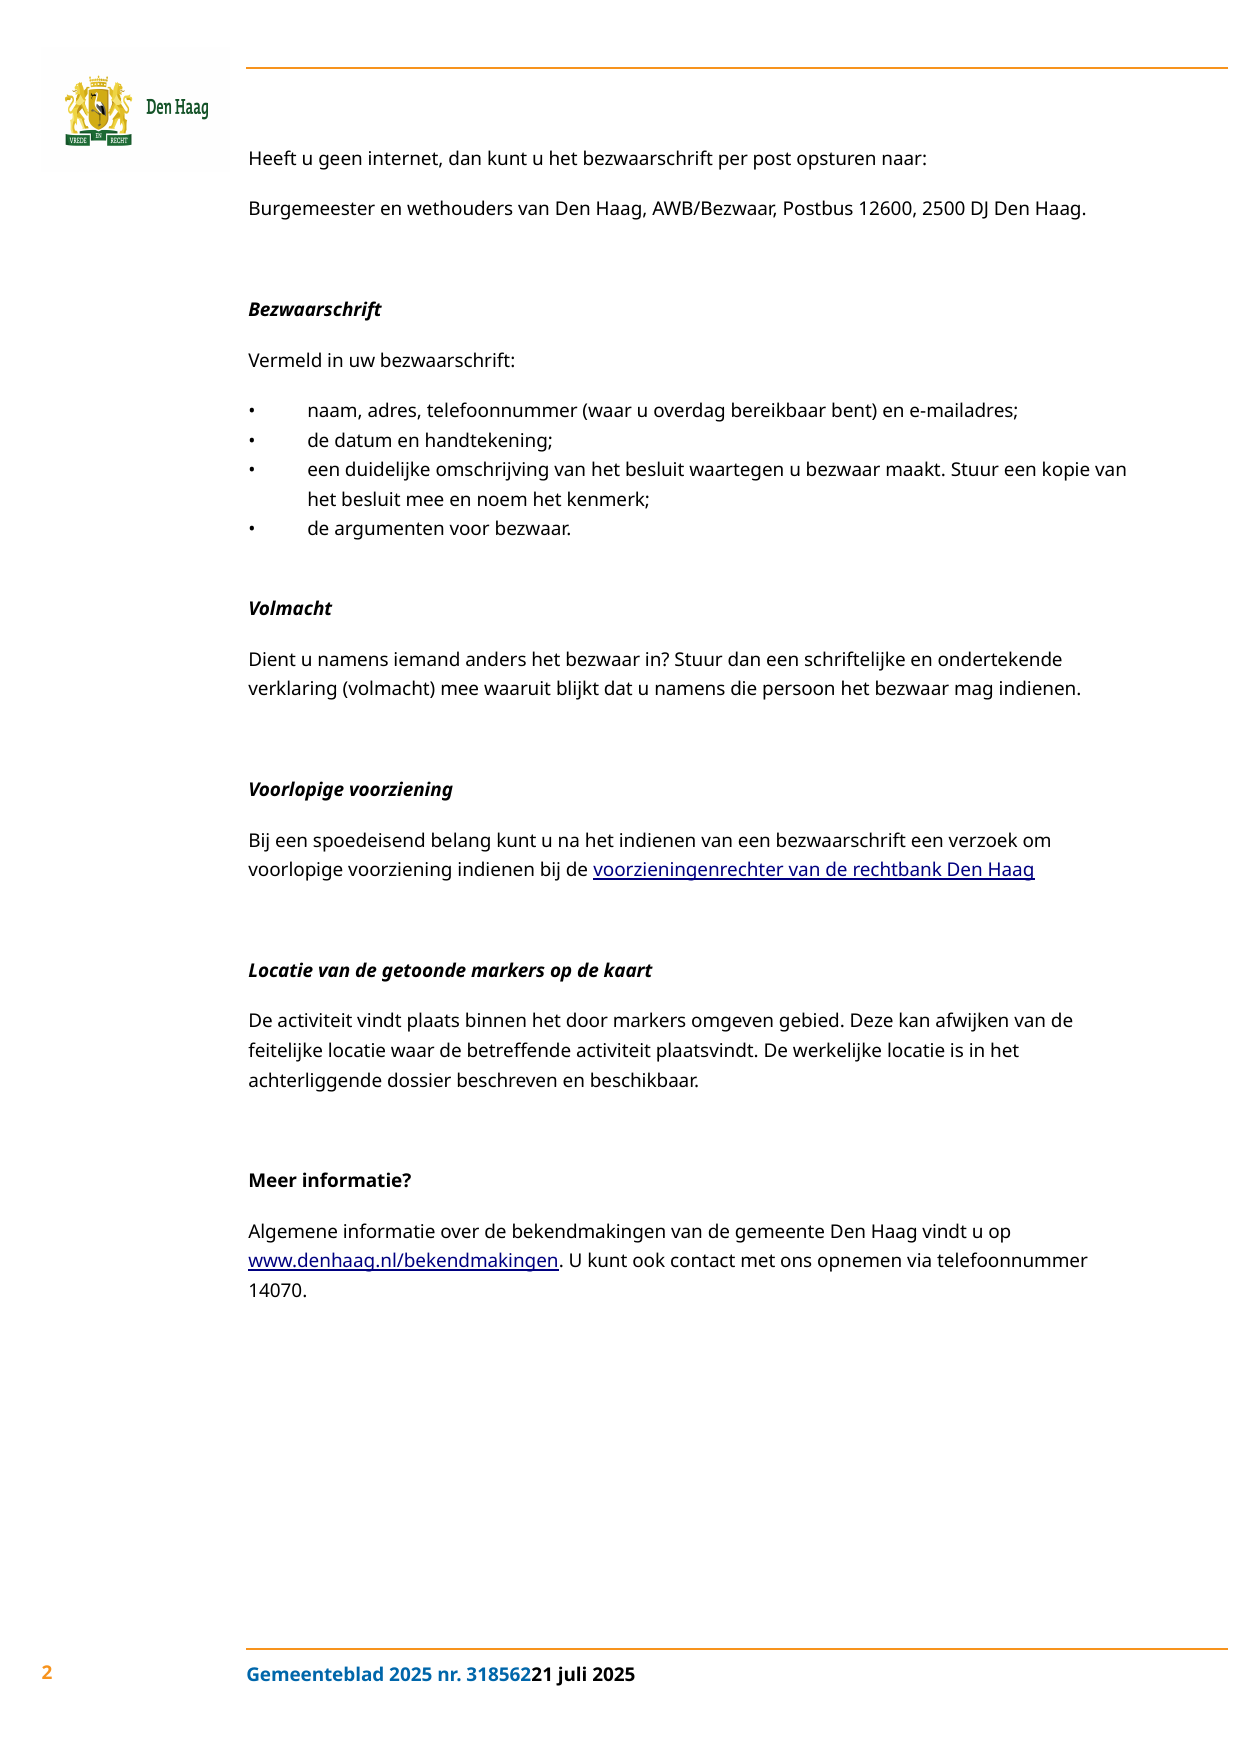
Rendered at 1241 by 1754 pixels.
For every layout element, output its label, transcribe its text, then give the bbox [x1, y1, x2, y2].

text Locatie van de getoonde markers op de kaart [248, 957, 1152, 983]
text Dient u namens iemand anders het bezwaar in? Stuur dan een schriftelijke en ondertekende verklaring (volmacht) mee waaruit blijkt dat u namens die persoon het bezwaar mag indienen. [248, 646, 1152, 701]
list naam, adres, telefoonnummer (waar u overdag bereikbaar bent) en e-mailadres; [248, 397, 1152, 423]
picture [41, 47, 231, 172]
text Vermeld in uw bezwaarschrift: [248, 347, 1152, 373]
text Bij een spoedeisend belang kunt u na het indienen van een bezwaarschrift een verzoek om voorlopige voorziening indienen bij de voorzieningenrechter van de rechtbank Den Haag [248, 827, 1152, 882]
text Voorlopige voorziening [248, 776, 1152, 802]
list de argumenten voor bezwaar. [248, 516, 1152, 541]
text Algemene informatie over de bekendmakingen van de gemeente Den Haag vindt u op www.denhaag.nl/bekendmakingen. U kunt ook contact met ons opnemen via telefoonnummer 14070. [248, 1218, 1152, 1303]
text De activiteit vindt plaats binnen het door markers omgeven gebied. Deze kan afwijken van de feitelijke locatie waar de betreffende activiteit plaatsvindt. De werkelijke locatie is in het achterliggende dossier beschreven en beschikbaar. [248, 1008, 1152, 1093]
text Bezwaarschrift [248, 296, 1152, 322]
text Meer informatie? [248, 1168, 1152, 1193]
text Heeft u geen internet, dan kunt u het bezwaarschrift per post opsturen naar: [248, 145, 1152, 171]
text Burgemeester en wethouders van Den Haag, AWB/Bezwaar, Postbus 12600, 2500 DJ Den Haag. [248, 196, 1152, 221]
text Volmacht [248, 596, 1152, 621]
list de datum en handtekening; [248, 427, 1152, 453]
list een duidelijke omschrijving van het besluit waartegen u bezwaar maakt. Stuur een kopie van het besluit mee en noem het kenmerk; [248, 456, 1152, 512]
